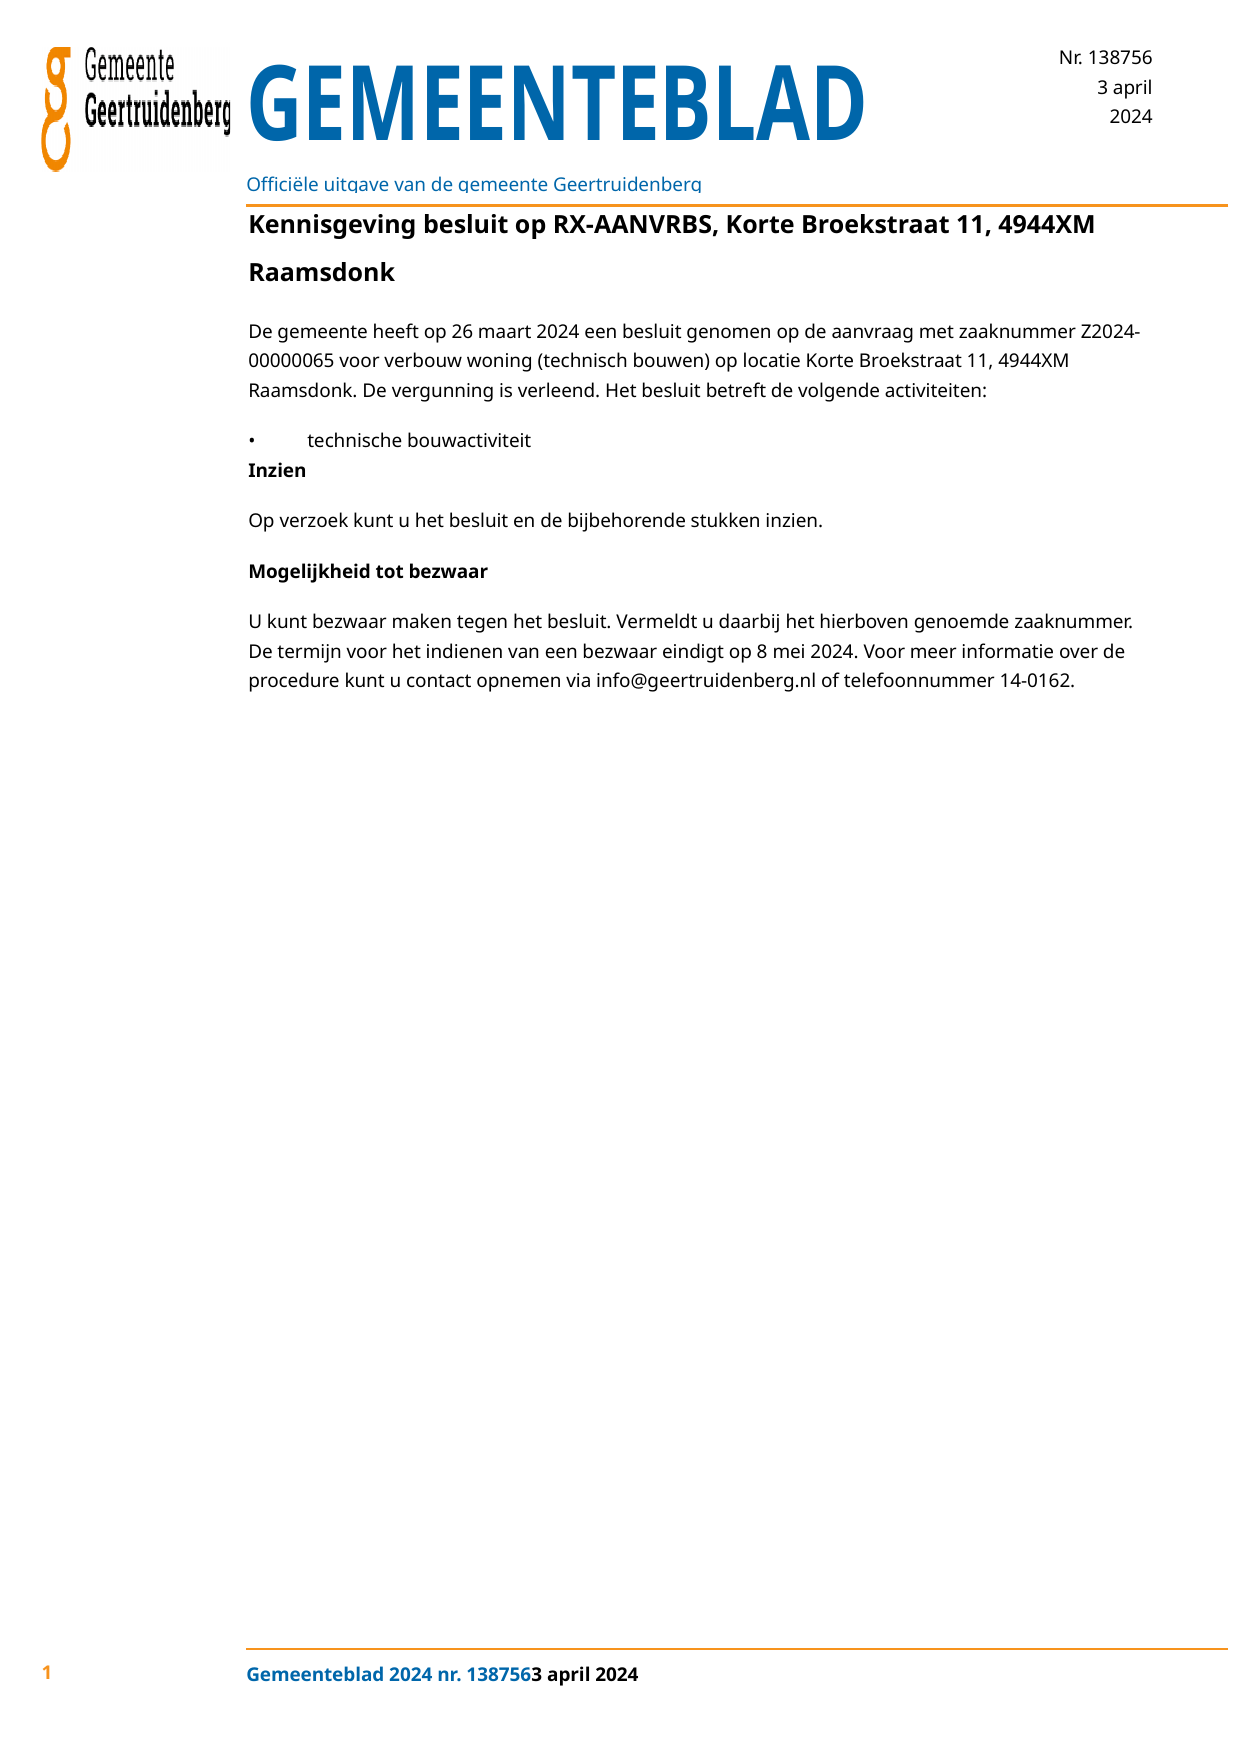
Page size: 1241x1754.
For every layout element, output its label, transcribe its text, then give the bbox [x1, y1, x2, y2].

list technische bouwactiviteit [248, 427, 1152, 453]
text De gemeente heeft op 26 maart 2024 een besluit genomen op de aanvraag met zaaknummer Z2024-00000065 voor verbouw woning (technisch bouwen) op locatie Korte Broekstraat 11, 4944XM Raamsdonk. De vergunning is verleend. Het besluit betreft de volgende activiteiten: [248, 318, 1152, 403]
text Op verzoek kunt u het besluit en de bijbehorende stukken inzien. [248, 507, 1152, 533]
text Mogelijkheid tot bezwaar [248, 558, 1152, 584]
text Inzien [248, 457, 1152, 483]
text Kennisgeving besluit op RX-AANVRBS, Korte Broekstraat 11, 4944XM Raamsdonk [248, 207, 1152, 288]
picture [41, 47, 231, 172]
text U kunt bezwaar maken tegen het besluit. Vermeldt u daarbij het hierboven genoemde zaaknummer. De termijn voor het indienen van een bezwaar eindigt op 8 mei 2024. Voor meer informatie over de procedure kunt u contact opnemen via info@geertruidenberg.nl of telefoonnummer 14-0162. [248, 608, 1152, 693]
